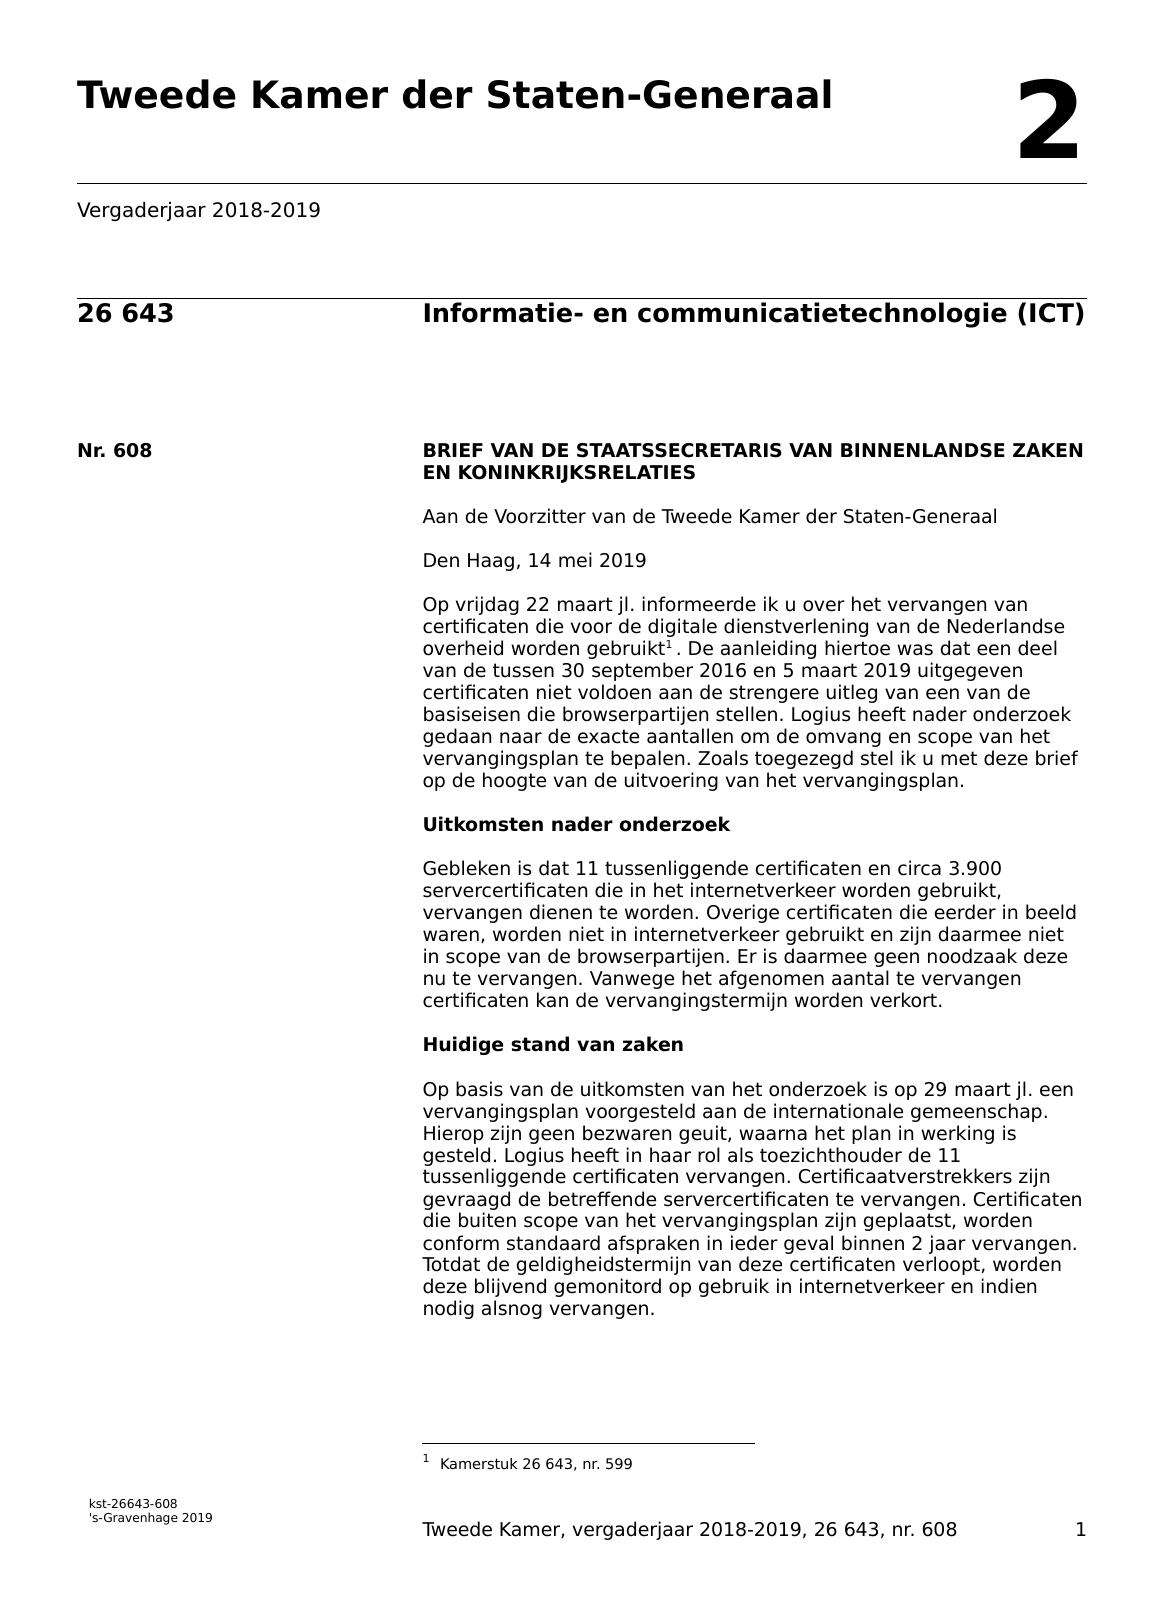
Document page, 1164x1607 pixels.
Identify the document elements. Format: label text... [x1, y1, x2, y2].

table_cell Vergaderjaar 2018-2019 [77, 184, 1087, 298]
table_header Tweede Kamer der Staten-Generaal [77, 59, 886, 183]
text Den Haag, 14 mei 2019 [422, 550, 1087, 572]
text Gebleken is dat 11 tussenliggende certificaten en circa 3.900 servercertificaten die in het internetverkeer worden gebruikt, vervangen dienen te worden. Overige certificaten die eerder in beeld waren, worden niet in internetverkeer gebruikt en zijn daarmee niet in scope van de browserpartijen. Er is daarmee geen noodzaak deze nu te vervangen. Vanwege het afgenomen aantal te vervangen certificaten kan de vervangingstermijn worden verkort. [422, 858, 1087, 1012]
text Aan de Voorzitter van de Tweede Kamer der Staten-Generaal [422, 506, 1087, 528]
text Op basis van de uitkomsten van het onderzoek is op 29 maart jl. een vervangingsplan voorgesteld aan de internationale gemeenschap. Hierop zijn geen bezwaren geuit, waarna het plan in werking is gesteld. Logius heeft in haar rol als toezichthouder de 11 tussenliggende certificaten vervangen. Certificaatverstrekkers zijn gevraagd de betreffende servercertificaten te vervangen. Certificaten die buiten scope van het vervangingsplan zijn geplaatst, worden conform standaard afspraken in ieder geval binnen 2 jaar vervangen. Totdat de geldigheidstermijn van deze certificaten verloopt, worden deze blijvend gemonitord op gebruik in internetverkeer en indien nodig alsnog vervangen. [422, 1078, 1087, 1320]
text 's-Gravenhage 2019 [88, 1511, 323, 1525]
table_header 2 [886, 59, 1087, 183]
subtitle Huidige stand van zaken [422, 1034, 1087, 1056]
text Op vrijdag 22 maart jl. informeerde ik u over het vervangen van certificaten die voor de digitale dienstverlening van de Nederlandse overheid worden gebruikt. De aanleiding hiertoe was dat een deel van de tussen 30 september 2016 en 5 maart 2019 uitgegeven certificaten niet voldoen aan de strengere uitleg van een van de basiseisen die browserpartijen stellen. Logius heeft nader onderzoek gedaan naar de exacte aantallen om de omvang en scope van het vervangingsplan te bepalen. Zoals toegezegd stel ik u met deze brief op de hoogte van de uitvoering van het vervangingsplan. [422, 594, 1087, 792]
text Kamerstuk 26 643, nr. 599 [422, 1452, 1087, 1474]
subtitle Uitkomsten nader onderzoek [422, 814, 1087, 836]
subtitle Nr. 608 BRIEF VAN DE STAATSSECRETARIS VAN BINNENLANDSE ZAKEN EN KONINKRIJKSRELATIES [77, 440, 1087, 484]
text kst-26643-608 [88, 1497, 323, 1511]
subtitle 26 643 Informatie- en communicatietechnologie (ICT) [77, 299, 1087, 329]
